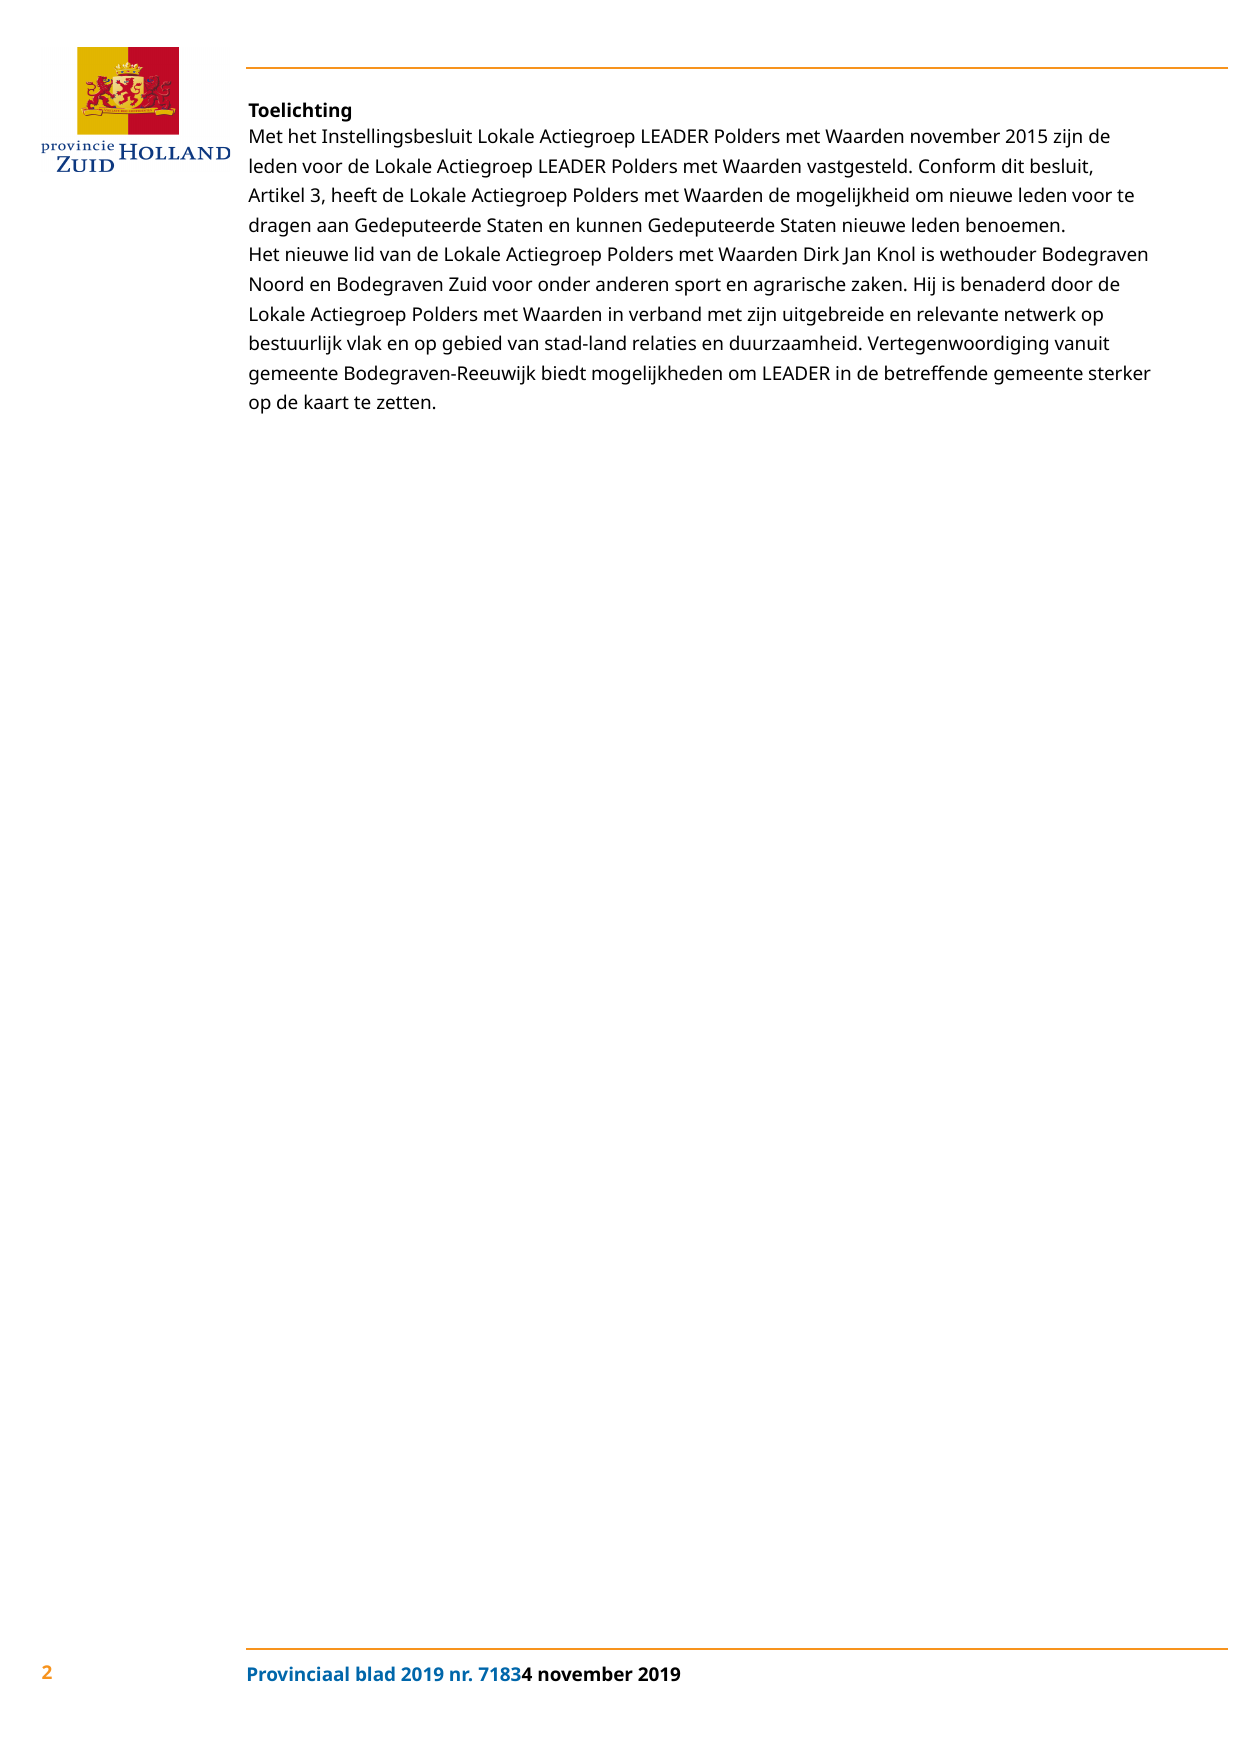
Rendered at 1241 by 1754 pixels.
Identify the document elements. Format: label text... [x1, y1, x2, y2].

text Toelichting [248, 95, 1152, 123]
text Het nieuwe lid van de Lokale Actiegroep Polders met Waarden Dirk Jan Knol is wethouder Bodegraven Noord en Bodegraven Zuid voor onder anderen sport en agrarische zaken. Hij is benaderd door de Lokale Actiegroep Polders met Waarden in verband met zijn uitgebreide en relevante netwerk op bestuurlijk vlak en op gebied van stad-land relaties en duurzaamheid. Vertegenwoordiging vanuit gemeente Bodegraven-Reeuwijk biedt mogelijkheden om LEADER in de betreffende gemeente sterker op de kaart te zetten. [248, 242, 1152, 415]
picture [41, 47, 231, 172]
text Met het Instellingsbesluit Lokale Actiegroep LEADER Polders met Waarden november 2015 zijn de leden voor de Lokale Actiegroep LEADER Polders met Waarden vastgesteld. Conform dit besluit, Artikel 3, heeft de Lokale Actiegroep Polders met Waarden de mogelijkheid om nieuwe leden voor te dragen aan Gedeputeerde Staten en kunnen Gedeputeerde Staten nieuwe leden benoemen. [248, 123, 1152, 238]
